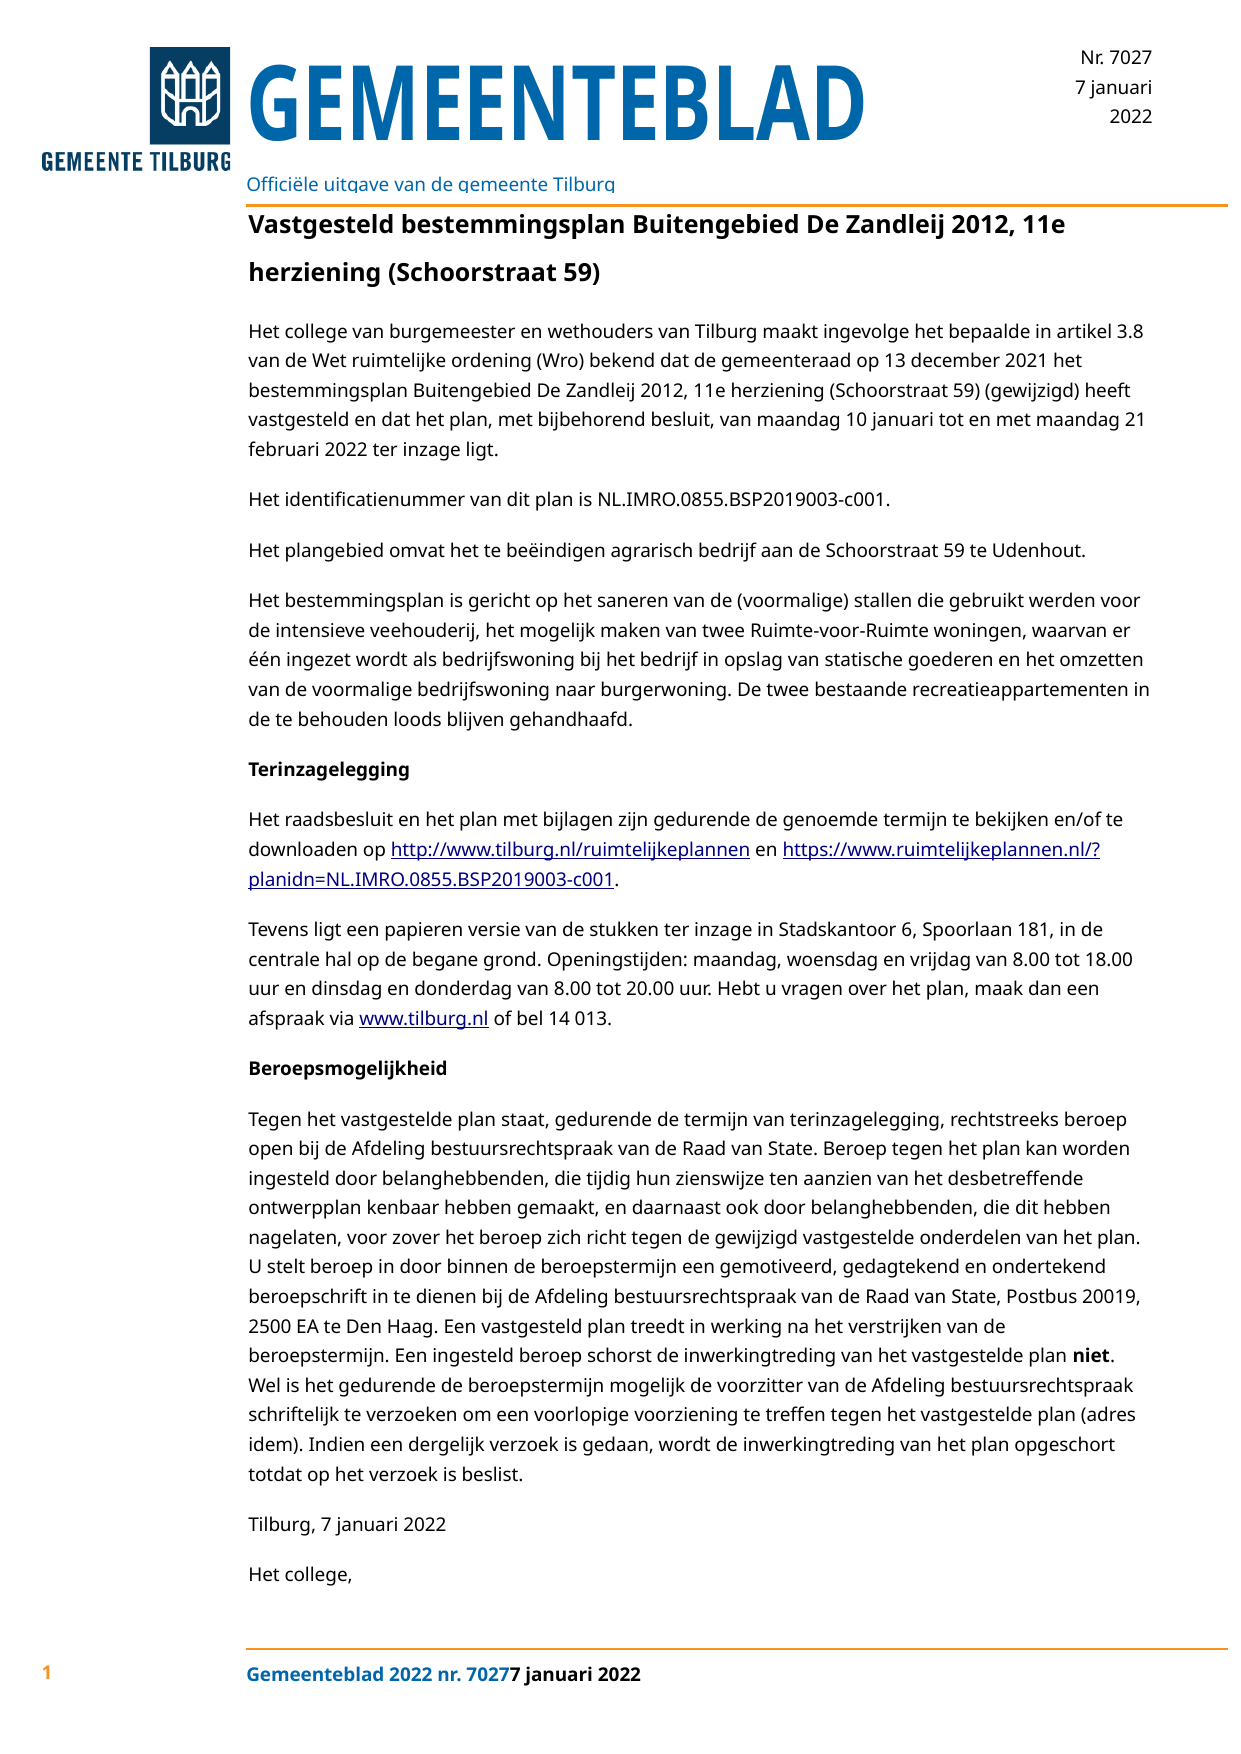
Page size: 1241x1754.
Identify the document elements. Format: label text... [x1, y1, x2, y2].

text Het plangebied omvat het te beëindigen agrarisch bedrijf aan de Schoorstraat 59 te Udenhout. [248, 537, 1152, 563]
text Tevens ligt een papieren versie van de stukken ter inzage in Stadskantoor 6, Spoorlaan 181, in de centrale hal op de begane grond. Openingstijden: maandag, woensdag en vrijdag van 8.00 tot 18.00 uur en dinsdag en donderdag van 8.00 tot 20.00 uur. Hebt u vragen over het plan, maak dan een afspraak via www.tilburg.nl of bel 14 013. [248, 916, 1152, 1031]
text Het raadsbesluit en het plan met bijlagen zijn gedurende de genoemde termijn te bekijken en/of te downloaden op http://www.tilburg.nl/ruimtelijkeplannen en https://www.ruimtelijkeplannen.nl/?planidn=NL.IMRO.0855.BSP2019003-c001. [248, 807, 1152, 892]
text Het bestemmingsplan is gericht op het saneren van de (voormalige) stallen die gebruikt werden voor de intensieve veehouderij, het mogelijk maken van twee Ruimte-voor-Ruimte woningen, waarvan er één ingezet wordt als bedrijfswoning bij het bedrijf in opslag van statische goederen en het omzetten van de voormalige bedrijfswoning naar burgerwoning. De twee bestaande recreatieappartementen in de te behouden loods blijven gehandhaafd. [248, 587, 1152, 732]
text Tegen het vastgestelde plan staat, gedurende de termijn van terinzagelegging, rechtstreeks beroep open bij de Afdeling bestuursrechtspraak van de Raad van State. Beroep tegen het plan kan worden ingesteld door belanghebbenden, die tijdig hun zienswijze ten aanzien van het desbetreffende ontwerpplan kenbaar hebben gemaakt, en daarnaast ook door belanghebbenden, die dit hebben nagelaten, voor zover het beroep zich richt tegen de gewijzigd vastgestelde onderdelen van het plan. U stelt beroep in door binnen de beroepstermijn een gemotiveerd, gedagtekend en ondertekend beroepschrift in te dienen bij de Afdeling bestuursrechtspraak van de Raad van State, Postbus 20019, 2500 EA te Den Haag. Een vastgesteld plan treedt in werking na het verstrijken van de beroepstermijn. Een ingesteld beroep schorst de inwerkingtreding van het vastgestelde plan niet. Wel is het gedurende de beroepstermijn mogelijk de voorzitter van de Afdeling bestuursrechtspraak schriftelijk te verzoeken om een voorlopige voorziening te treffen tegen het vastgestelde plan (adres idem). Indien een dergelijk verzoek is gedaan, wordt de inwerkingtreding van het plan opgeschort totdat op het verzoek is beslist. [248, 1106, 1152, 1487]
text Tilburg, 7 januari 2022 [248, 1511, 1152, 1537]
text Terinzagelegging [248, 756, 1152, 782]
picture [41, 47, 231, 172]
text Vastgesteld bestemmingsplan Buitengebied De Zandleij 2012, 11e herziening (Schoorstraat 59) [248, 207, 1152, 288]
text Het college van burgemeester en wethouders van Tilburg maakt ingevolge het bepaalde in artikel 3.8 van de Wet ruimtelijke ordening (Wro) bekend dat de gemeenteraad op 13 december 2021 het bestemmingsplan Buitengebied De Zandleij 2012, 11e herziening (Schoorstraat 59) (gewijzigd) heeft vastgesteld en dat het plan, met bijbehorend besluit, van maandag 10 januari tot en met maandag 21 februari 2022 ter inzage ligt. [248, 318, 1152, 462]
text Het identificatienummer van dit plan is NL.IMRO.0855.BSP2019003-c001. [248, 487, 1152, 512]
text Het college, [248, 1562, 1152, 1587]
text Beroepsmogelijkheid [248, 1055, 1152, 1081]
